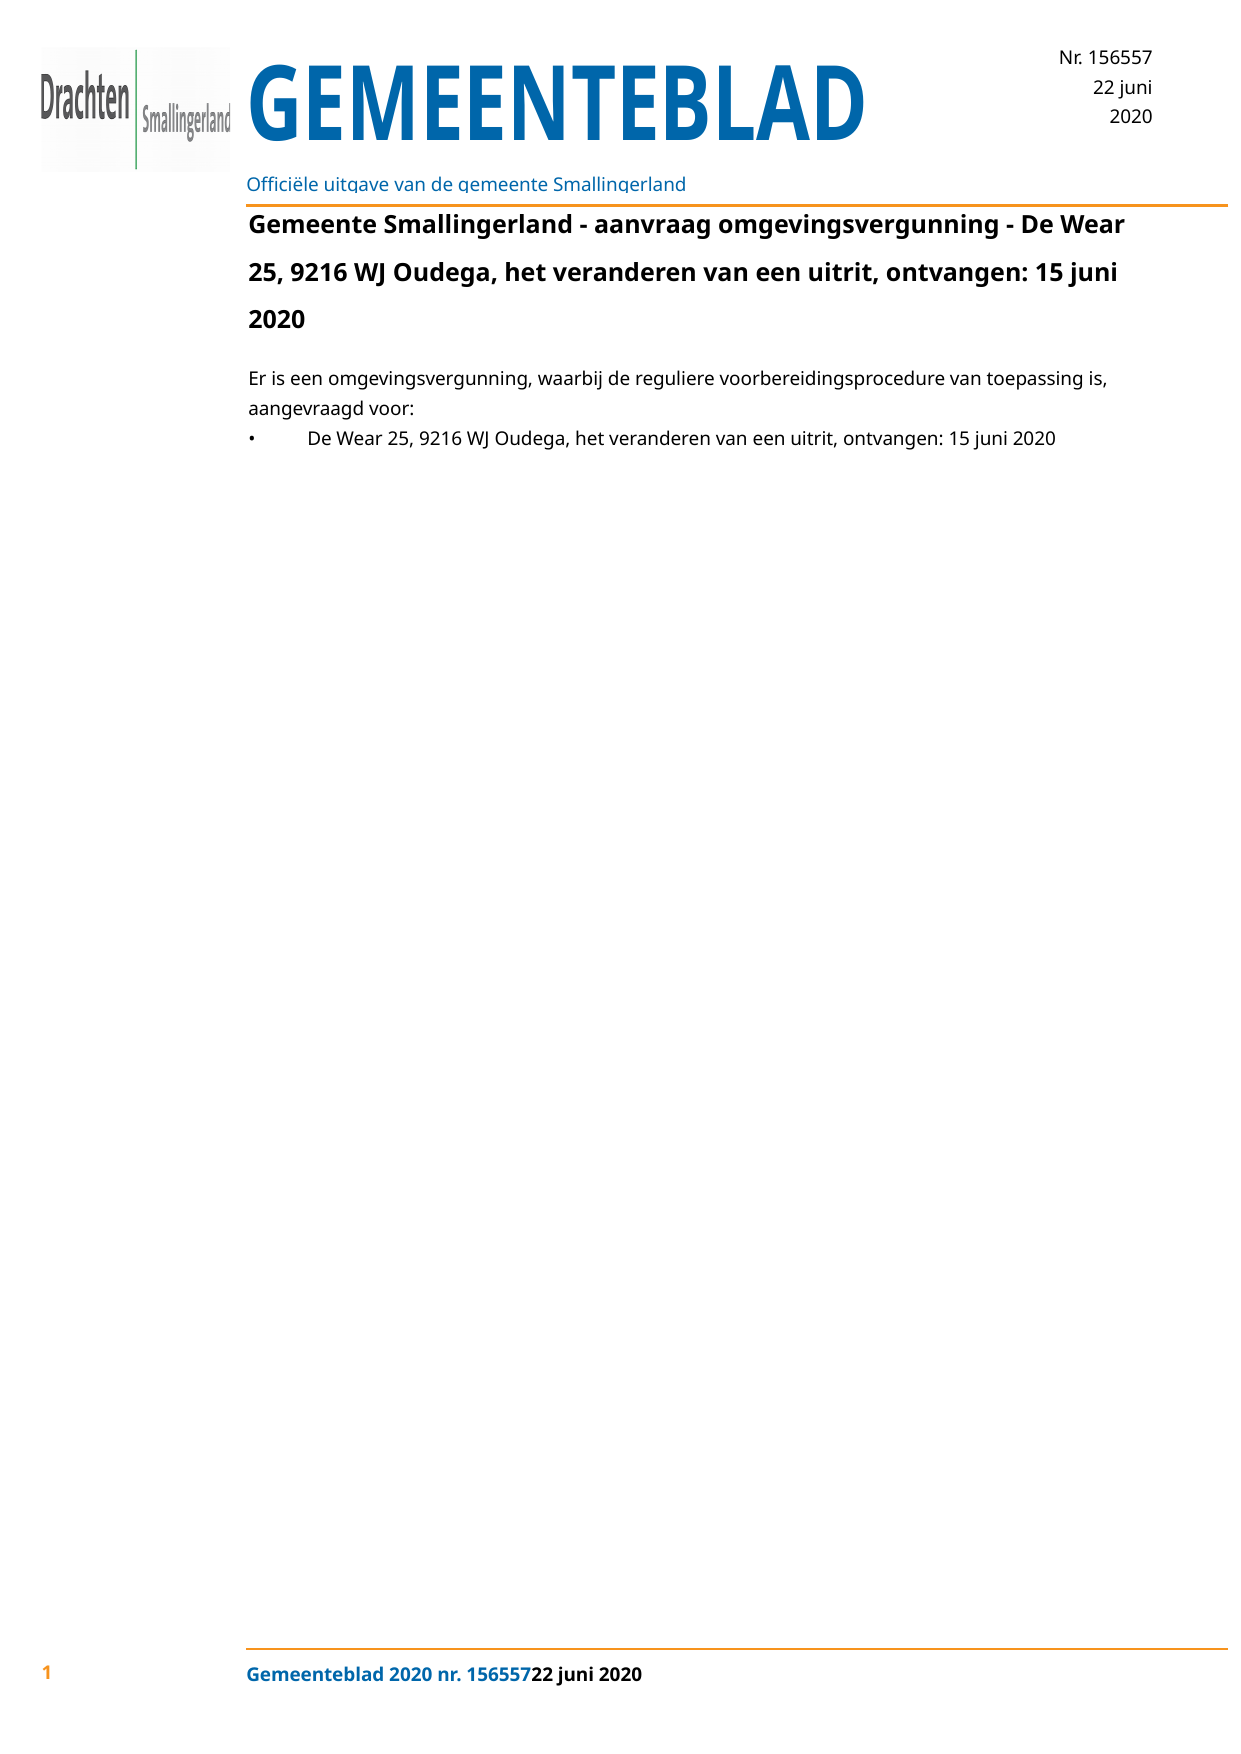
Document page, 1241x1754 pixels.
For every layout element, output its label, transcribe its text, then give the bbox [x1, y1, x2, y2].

picture [41, 47, 231, 172]
text Er is een omgevingsvergunning, waarbij de reguliere voorbereidingsprocedure van toepassing is, aangevraagd voor: [248, 366, 1152, 421]
list De Wear 25, 9216 WJ Oudega, het veranderen van een uitrit, ontvangen: 15 juni 2020 [248, 425, 1152, 450]
text Gemeente Smallingerland - aanvraag omgevingsvergunning - De Wear 25, 9216 WJ Oudega, het veranderen van een uitrit, ontvangen: 15 juni 2020 [248, 207, 1152, 336]
